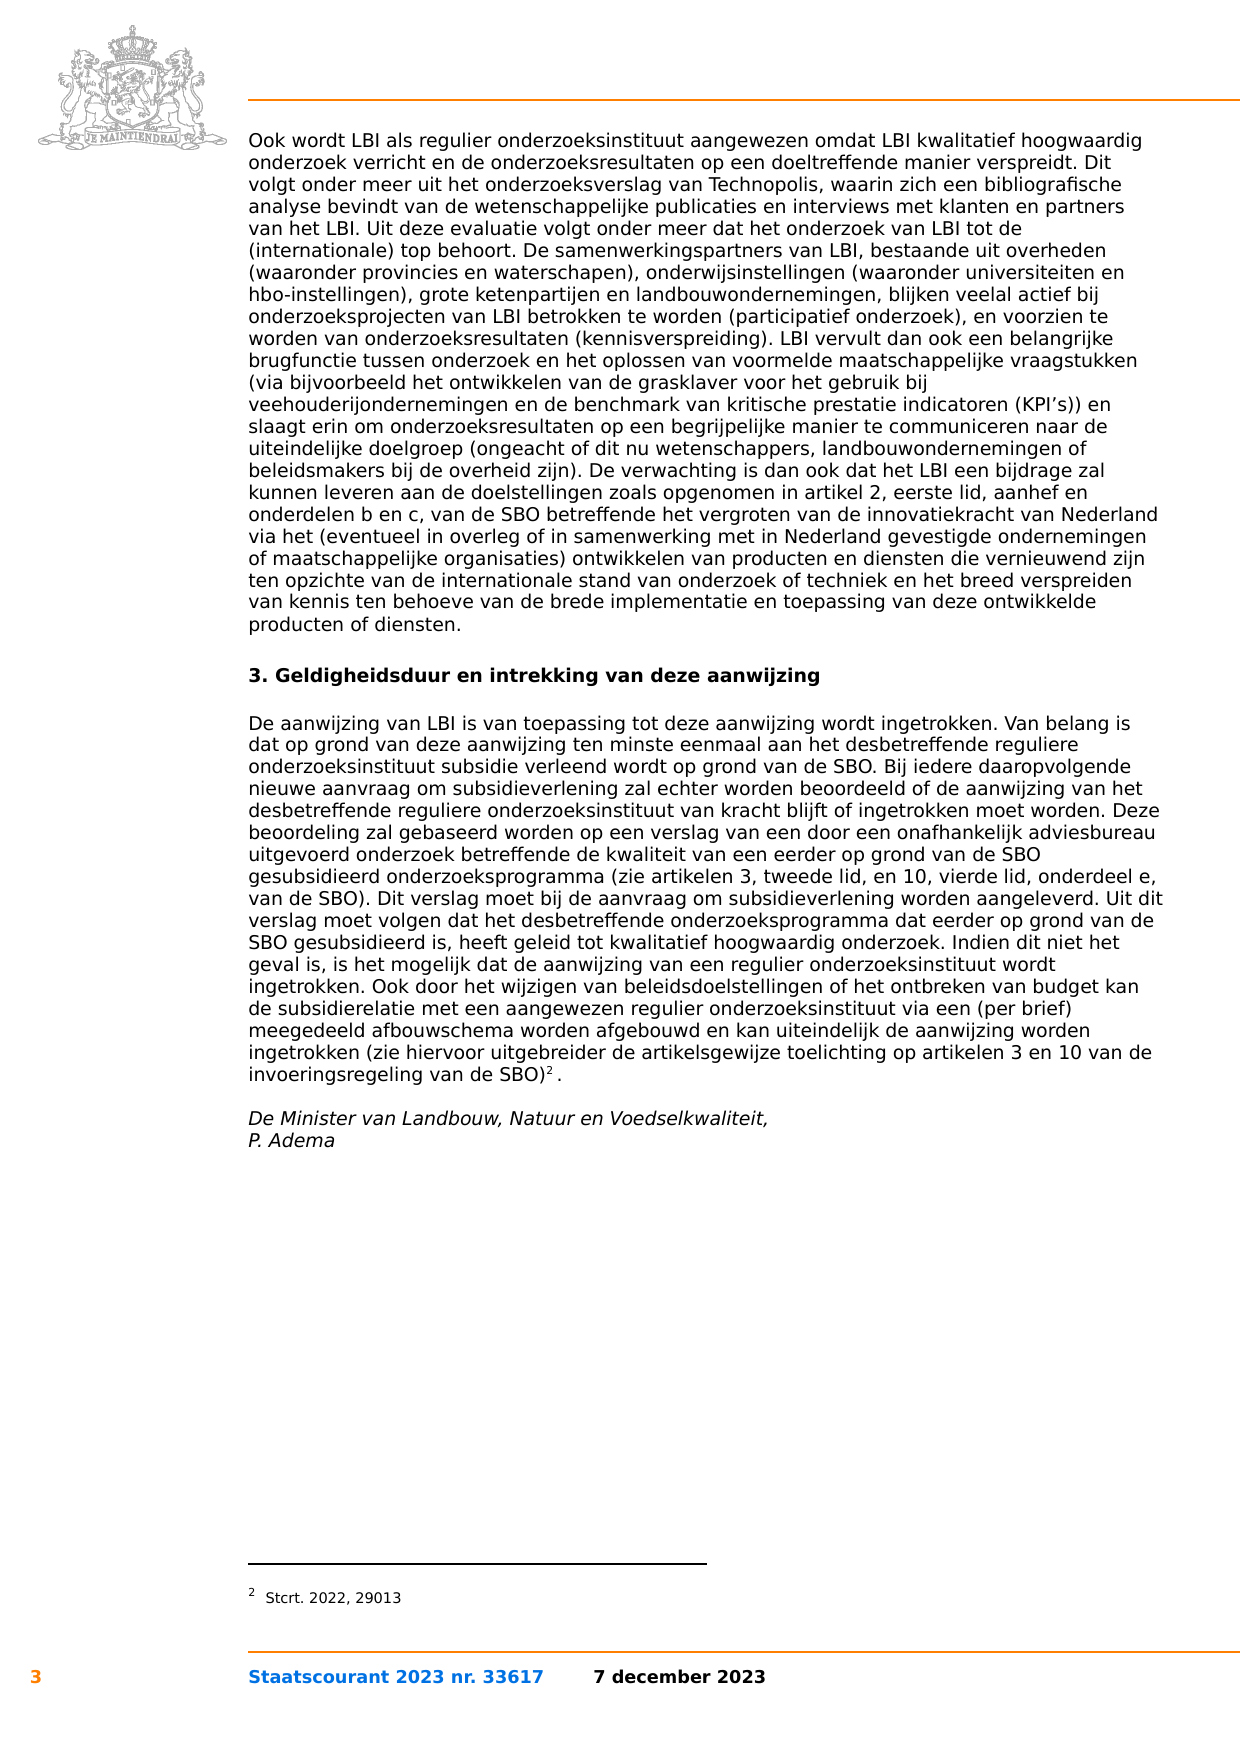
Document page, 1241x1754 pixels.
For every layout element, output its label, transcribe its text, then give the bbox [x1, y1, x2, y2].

text De Minister van Landbouw, Natuur en Voedselkwaliteit, P. Adema [248, 1108, 1163, 1152]
text Stcrt. 2022, 29013 [248, 1586, 1163, 1608]
picture [38, 25, 227, 150]
text De aanwijzing van LBI is van toepassing tot deze aanwijzing wordt ingetrokken. Van belang is dat op grond van deze aanwijzing ten minste eenmaal aan het desbetreffende reguliere onderzoeksinstituut subsidie verleend wordt op grond van de SBO. Bij iedere daaropvolgende nieuwe aanvraag om subsidieverlening zal echter worden beoordeeld of de aanwijzing van het desbetreffende reguliere onderzoeksinstituut van kracht blijft of ingetrokken moet worden. Deze beoordeling zal gebaseerd worden op een verslag van een door een onafhankelijk adviesbureau uitgevoerd onderzoek betreffende de kwaliteit van een eerder op grond van de SBO gesubsidieerd onderzoeksprogramma (zie artikelen 3, tweede lid, en 10, vierde lid, onderdeel e, van de SBO). Dit verslag moet bij de aanvraag om subsidieverlening worden aangeleverd. Uit dit verslag moet volgen dat het desbetreffende onderzoeksprogramma dat eerder op grond van de SBO gesubsidieerd is, heeft geleid tot kwalitatief hoogwaardig onderzoek. Indien dit niet het geval is, is het mogelijk dat de aanwijzing van een regulier onderzoeksinstituut wordt ingetrokken. Ook door het wijzigen van beleidsdoelstellingen of het ontbreken van budget kan de subsidierelatie met een aangewezen regulier onderzoeksinstituut via een (per brief) meegedeeld afbouwschema worden afgebouwd en kan uiteindelijk de aanwijzing worden ingetrokken (zie hiervoor uitgebreider de artikelsgewijze toelichting op artikelen 3 en 10 van de invoeringsregeling van de SBO). [248, 712, 1163, 1086]
subtitle 3. Geldigheidsduur en intrekking van deze aanwijzing [248, 665, 1163, 687]
text Ook wordt LBI als regulier onderzoeksinstituut aangewezen omdat LBI kwalitatief hoogwaardig onderzoek verricht en de onderzoeksresultaten op een doeltreffende manier verspreidt. Dit volgt onder meer uit het onderzoeksverslag van Technopolis, waarin zich een bibliografische analyse bevindt van de wetenschappelijke publicaties en interviews met klanten en partners van het LBI. Uit deze evaluatie volgt onder meer dat het onderzoek van LBI tot de (internationale) top behoort. De samenwerkingspartners van LBI, bestaande uit overheden (waaronder provincies en waterschapen), onderwijsinstellingen (waaronder universiteiten en hbo-instellingen), grote ketenpartijen en landbouwondernemingen, blijken veelal actief bij onderzoeksprojecten van LBI betrokken te worden (participatief onderzoek), en voorzien te worden van onderzoeksresultaten (kennisverspreiding). LBI vervult dan ook een belangrijke brugfunctie tussen onderzoek en het oplossen van voormelde maatschappelijke vraagstukken (via bijvoorbeeld het ontwikkelen van de grasklaver voor het gebruik bij veehouderijondernemingen en de benchmark van kritische prestatie indicatoren (KPI’s)) en slaagt erin om onderzoeksresultaten op een begrijpelijke manier te communiceren naar de uiteindelijke doelgroep (ongeacht of dit nu wetenschappers, landbouwondernemingen of beleidsmakers bij de overheid zijn). De verwachting is dan ook dat het LBI een bijdrage zal kunnen leveren aan de doelstellingen zoals opgenomen in artikel 2, eerste lid, aanhef en onderdelen b en c, van de SBO betreffende het vergroten van de innovatiekracht van Nederland via het (eventueel in overleg of in samenwerking met in Nederland gevestigde ondernemingen of maatschappelijke organisaties) ontwikkelen van producten en diensten die vernieuwend zijn ten opzichte van de internationale stand van onderzoek of techniek en het breed verspreiden van kennis ten behoeve van de brede implementatie en toepassing van deze ontwikkelde producten of diensten. [248, 130, 1163, 635]
